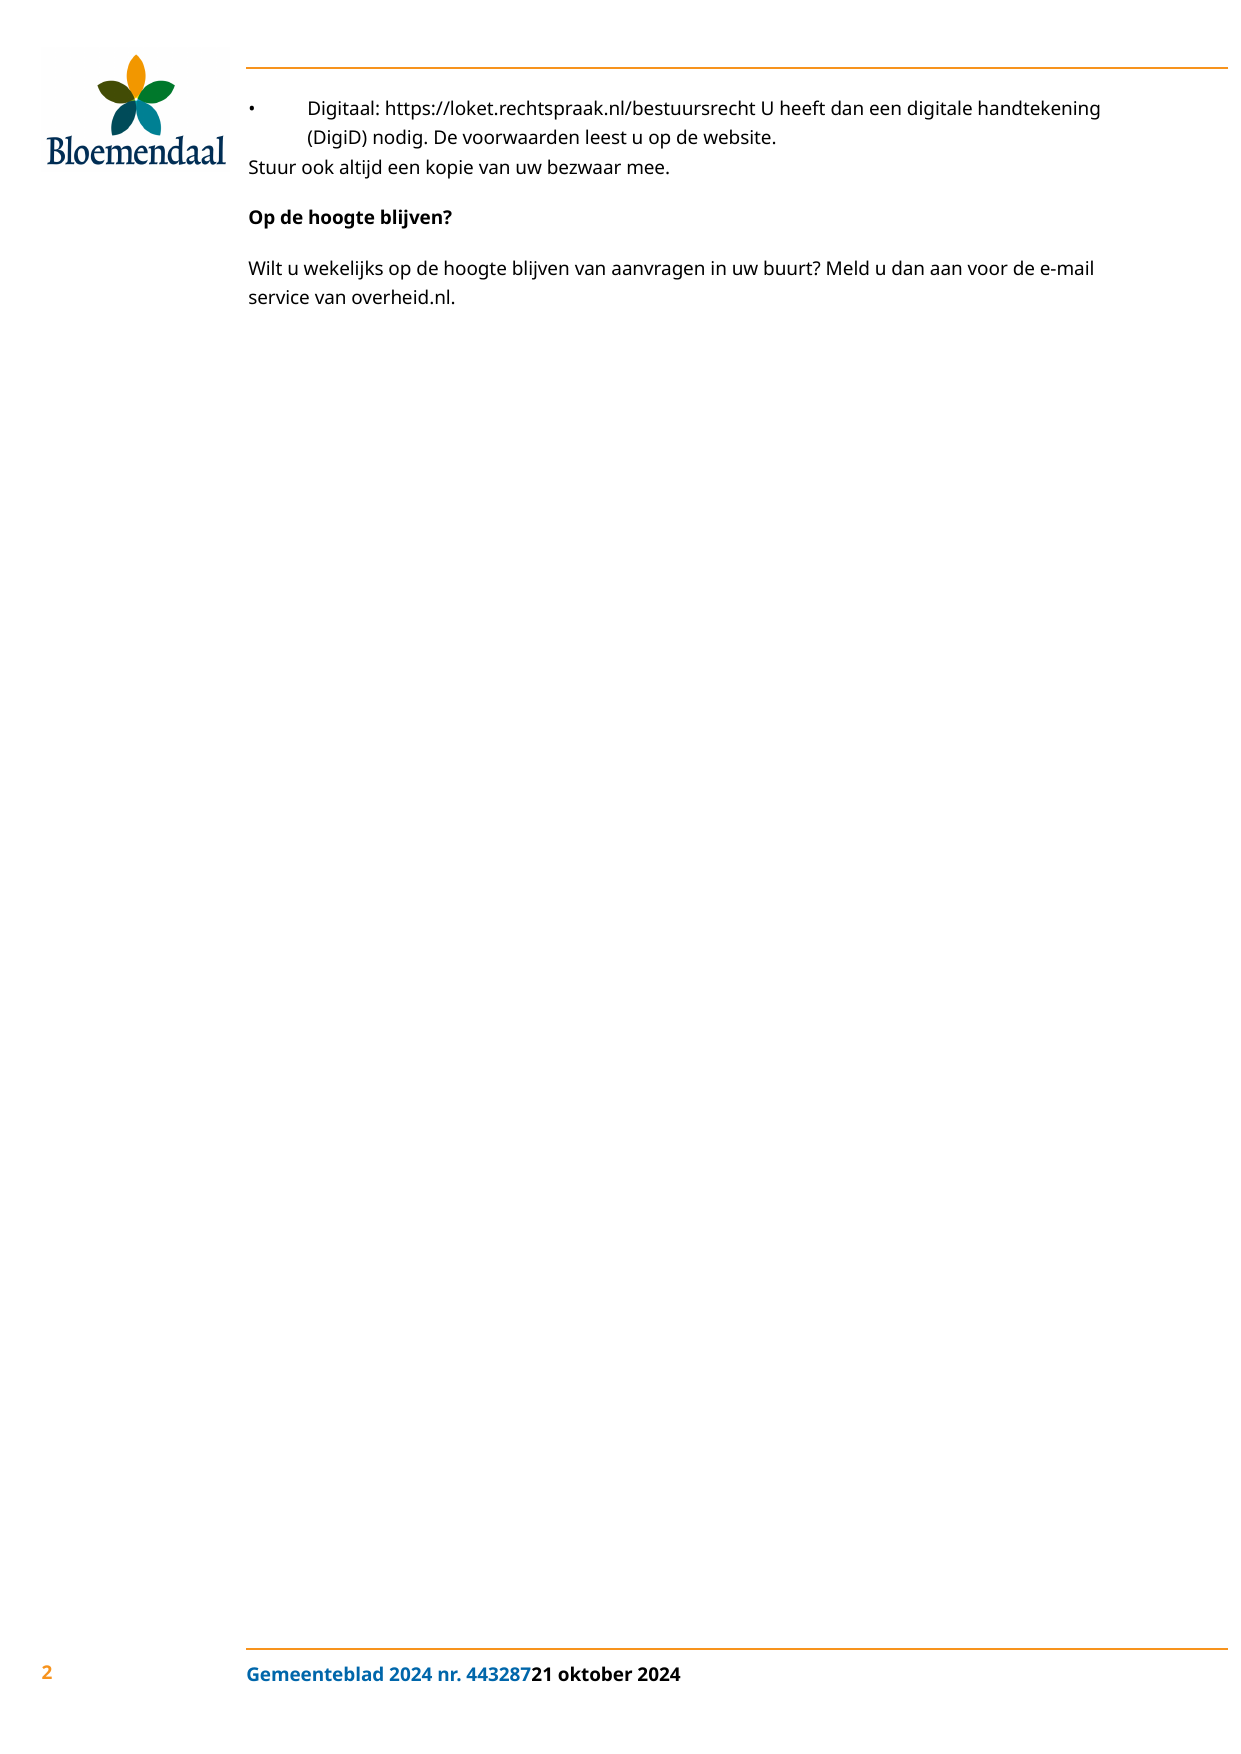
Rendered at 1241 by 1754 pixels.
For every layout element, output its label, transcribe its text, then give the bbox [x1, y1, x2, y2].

picture [41, 47, 231, 172]
list Digitaal: https://loket.rechtspraak.nl/bestuursrecht U heeft dan een digitale handtekening (DigiD) nodig. De voorwaarden leest u op de website. [248, 95, 1152, 150]
text Op de hoogte blijven? [248, 204, 1152, 230]
text Stuur ook altijd een kopie van uw bezwaar mee. [248, 154, 1152, 180]
text Wilt u wekelijks op de hoogte blijven van aanvragen in uw buurt? Meld u dan aan voor de e-mail service van overheid.nl. [248, 255, 1152, 310]
